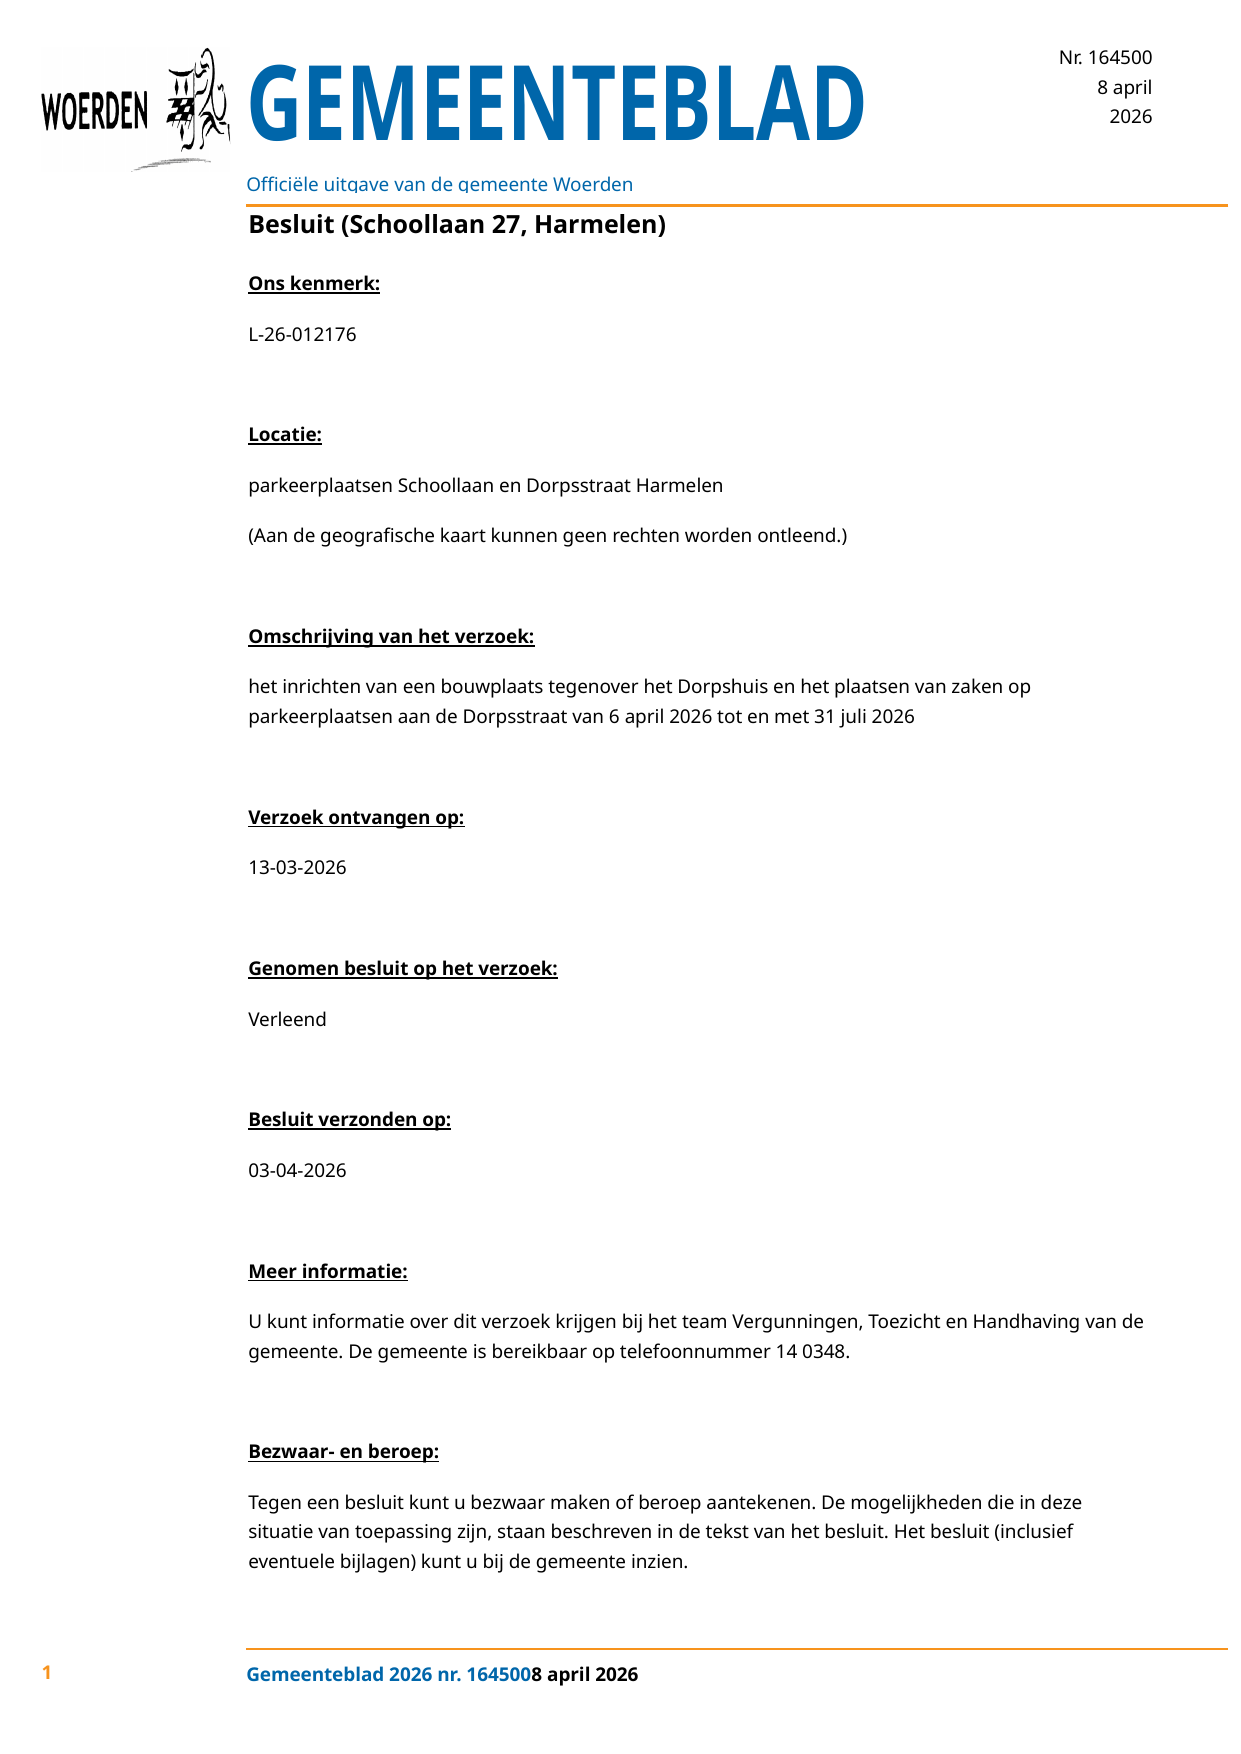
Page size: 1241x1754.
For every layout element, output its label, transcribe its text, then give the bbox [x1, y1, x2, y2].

text Ons kenmerk: [248, 270, 1152, 296]
text Meer informatie: [248, 1258, 1152, 1283]
text Genomen besluit op het verzoek: [248, 955, 1152, 981]
text Tegen een besluit kunt u bezwaar maken of beroep aantekenen. De mogelijkheden die in deze situatie van toepassing zijn, staan beschreven in de tekst van het besluit. Het besluit (inclusief eventuele bijlagen) kunt u bij de gemeente inzien. [248, 1489, 1152, 1574]
text het inrichten van een bouwplaats tegenover het Dorpshuis en het plaatsen van zaken op parkeerplaatsen aan de Dorpsstraat van 6 april 2026 tot en met 31 juli 2026 [248, 674, 1152, 729]
text 13-03-2026 [248, 854, 1152, 880]
text parkeerplaatsen Schoollaan en Dorpsstraat Harmelen [248, 472, 1152, 498]
text Besluit (Schoollaan 27, Harmelen) [248, 207, 1152, 241]
text Omschrijving van het verzoek: [248, 623, 1152, 649]
text (Aan de geografische kaart kunnen geen rechten worden ontleend.) [248, 522, 1152, 548]
text U kunt informatie over dit verzoek krijgen bij het team Vergunningen, Toezicht en Handhaving van de gemeente. De gemeente is bereikbaar op telefoonnummer 14 0348. [248, 1308, 1152, 1363]
text Besluit verzonden op: [248, 1107, 1152, 1132]
text Locatie: [248, 422, 1152, 447]
text Bezwaar- en beroep: [248, 1439, 1152, 1464]
text Verzoek ontvangen op: [248, 804, 1152, 830]
text 03-04-2026 [248, 1157, 1152, 1183]
picture [41, 47, 231, 172]
text Verleend [248, 1006, 1152, 1031]
text L-26-012176 [248, 321, 1152, 346]
